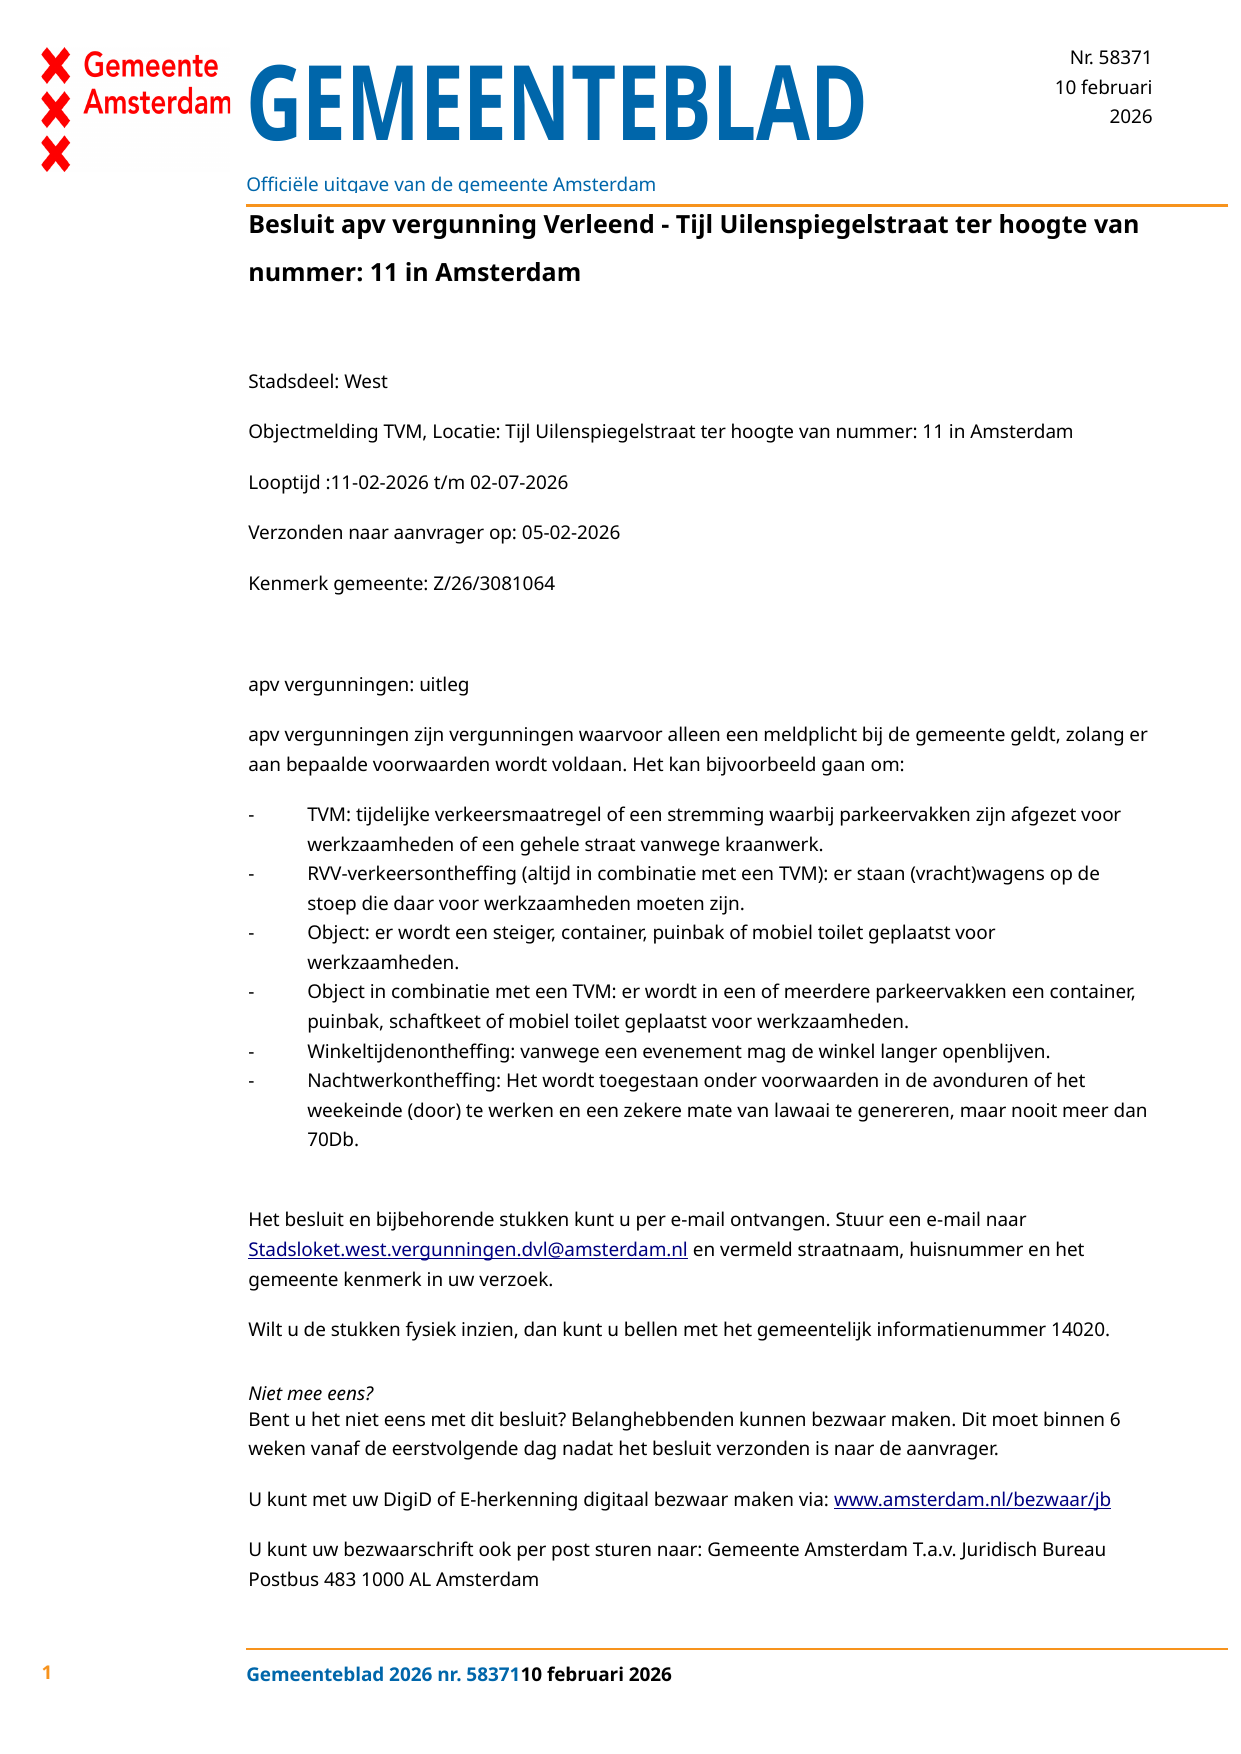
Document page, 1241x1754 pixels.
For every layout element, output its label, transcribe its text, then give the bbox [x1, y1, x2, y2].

text apv vergunningen zijn vergunningen waarvoor alleen een meldplicht bij de gemeente geldt, zolang er aan bepaalde voorwaarden wordt voldaan. Het kan bijvoorbeeld gaan om: [248, 721, 1152, 777]
text apv vergunningen: uitleg [248, 671, 1152, 697]
list Object: er wordt een steiger, container, puinbak of mobiel toilet geplaatst voor werkzaamheden. [248, 919, 1152, 975]
text U kunt met uw DigiD of E-herkenning digitaal bezwaar maken via: www.amsterdam.nl/bezwaar/jb [248, 1486, 1152, 1512]
list Object in combinatie met een TVM: er wordt in een of meerdere parkeervakken een container, puinbak, schaftkeet of mobiel toilet geplaatst voor werkzaamheden. [248, 979, 1152, 1034]
text Bent u het niet eens met dit besluit? Belanghebbenden kunnen bezwaar maken. Dit moet binnen 6 weken vanaf de eerstvolgende dag nadat het besluit verzonden is naar de aanvrager. [248, 1406, 1152, 1461]
text Objectmelding TVM, Locatie: Tijl Uilenspiegelstraat ter hoogte van nummer: 11 in Amsterdam [248, 419, 1152, 444]
list Winkeltijdenontheffing: vanwege een evenement mag de winkel langer openblijven. [248, 1038, 1152, 1064]
text U kunt uw bezwaarschrift ook per post sturen naar: Gemeente Amsterdam T.a.v. Juridisch Bureau Postbus 483 1000 AL Amsterdam [248, 1536, 1152, 1592]
text Stadsdeel: West [248, 368, 1152, 394]
text Wilt u de stukken fysiek inzien, dan kunt u bellen met het gemeentelijk informatienummer 14020. [248, 1316, 1152, 1342]
text Besluit apv vergunning Verleend - Tijl Uilenspiegelstraat ter hoogte van nummer: 11 in Amsterdam [248, 207, 1152, 288]
text Het besluit en bijbehorende stukken kunt u per e-mail ontvangen. Stuur een e-mail naar Stadsloket.west.vergunningen.dvl@amsterdam.nl en vermeld straatnaam, huisnummer en het gemeente kenmerk in uw verzoek. [248, 1207, 1152, 1292]
text Verzonden naar aanvrager op: 05-02-2026 [248, 519, 1152, 545]
list Nachtwerkontheffing: Het wordt toegestaan onder voorwaarden in de avonduren of het weekeinde (door) te werken en een zekere mate van lawaai te genereren, maar nooit meer dan 70Db. [248, 1067, 1152, 1152]
text Looptijd :11-02-2026 t/m 02-07-2026 [248, 469, 1152, 495]
text Niet mee eens? [248, 1380, 1152, 1406]
text Kenmerk gemeente: Z/26/3081064 [248, 570, 1152, 596]
list TVM: tijdelijke verkeersmaatregel of een stremming waarbij parkeervakken zijn afgezet voor werkzaamheden of een gehele straat vanwege kraanwerk. [248, 801, 1152, 857]
picture [41, 47, 231, 172]
list RVV-verkeersontheffing (altijd in combinatie met een TVM): er staan (vracht)wagens op de stoep die daar voor werkzaamheden moeten zijn. [248, 860, 1152, 916]
